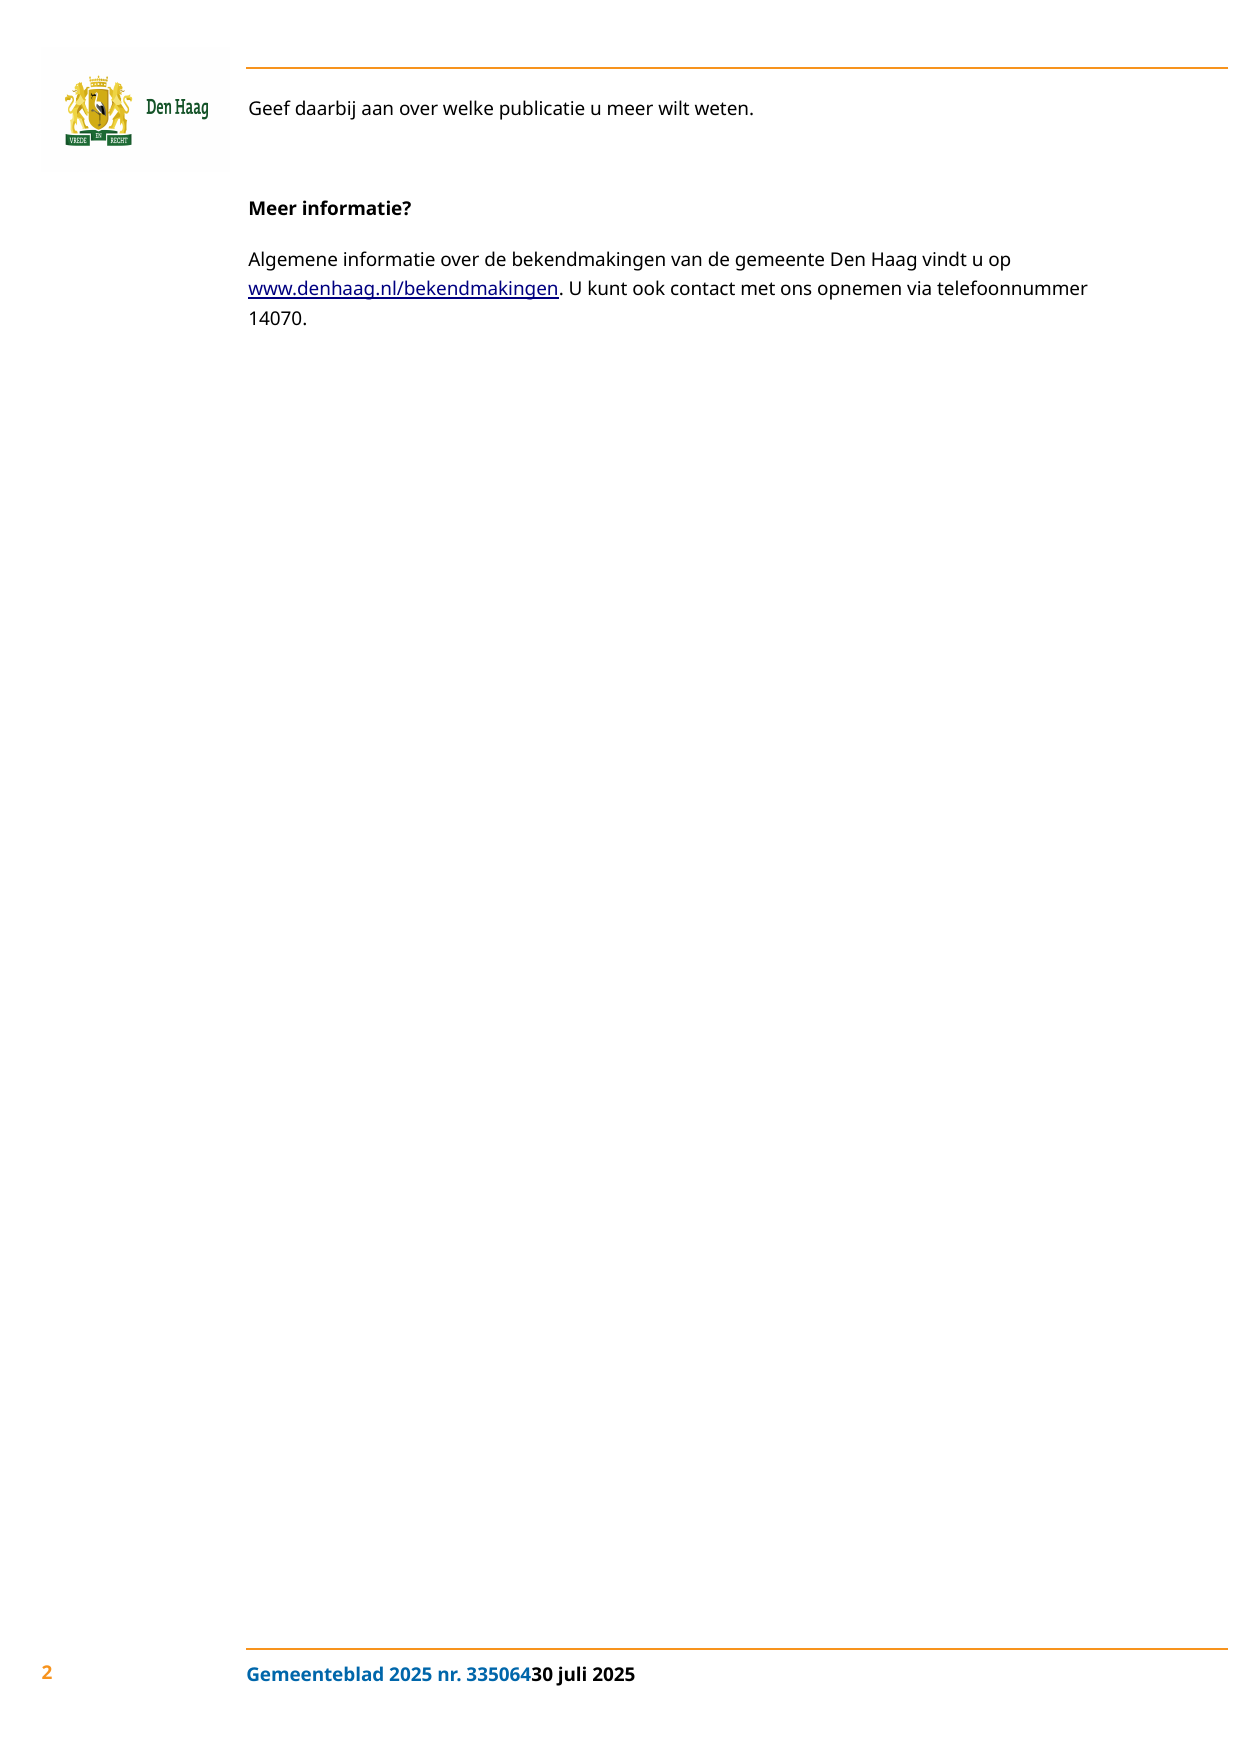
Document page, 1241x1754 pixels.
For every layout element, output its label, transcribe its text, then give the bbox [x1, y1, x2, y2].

picture [41, 47, 231, 172]
text Algemene informatie over de bekendmakingen van de gemeente Den Haag vindt u op www.denhaag.nl/bekendmakingen. U kunt ook contact met ons opnemen via telefoonnummer 14070. [248, 246, 1152, 331]
text Geef daarbij aan over welke publicatie u meer wilt weten. [248, 95, 1152, 121]
text Meer informatie? [248, 196, 1152, 221]
